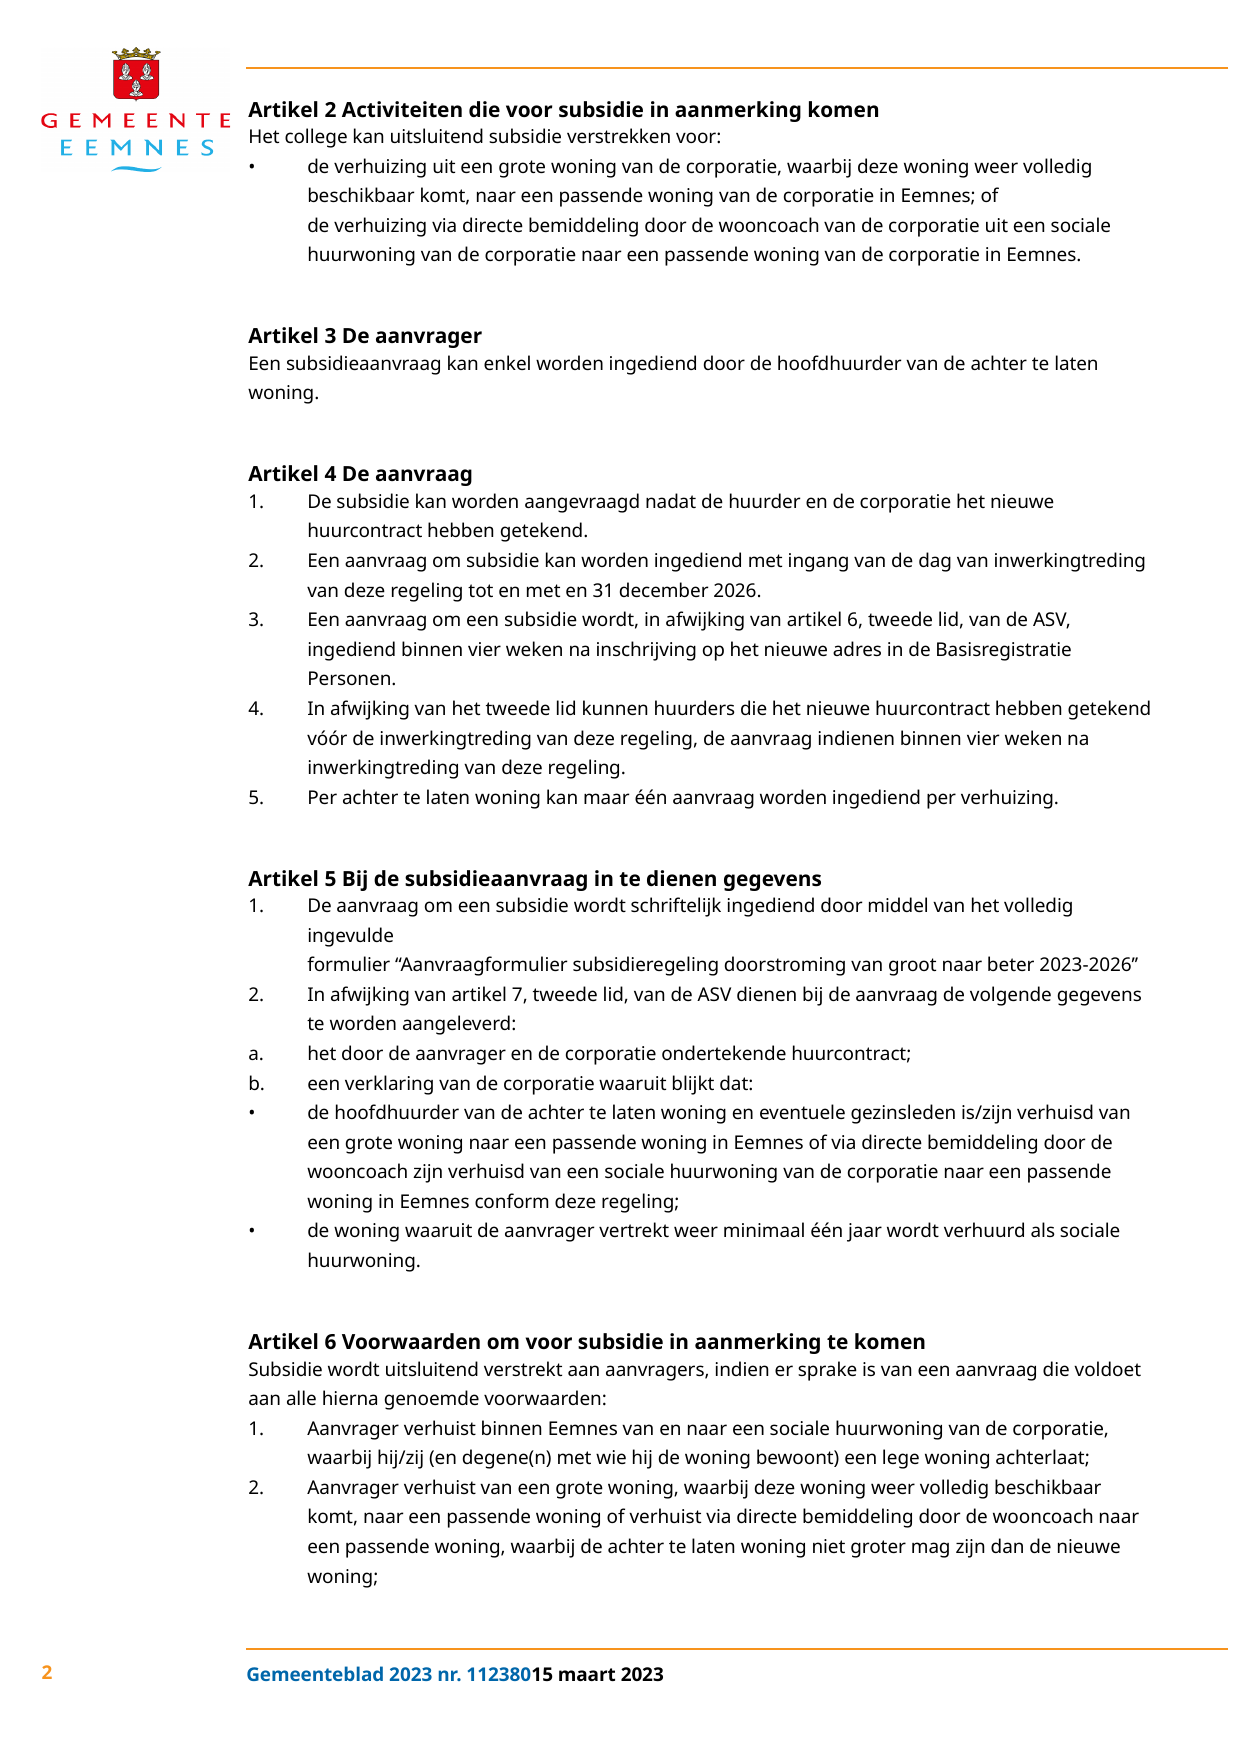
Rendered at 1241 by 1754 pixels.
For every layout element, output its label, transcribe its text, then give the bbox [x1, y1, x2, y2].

list beschikbaar komt, naar een passende woning van de corporatie in Eemnes; of [248, 182, 1152, 208]
text Artikel 5 Bij de subsidieaanvraag in te dienen gegevens [248, 864, 1152, 892]
list In afwijking van artikel 7, tweede lid, van de ASV dienen bij de aanvraag de volgende gegevens te worden aangeleverd: [248, 981, 1152, 1036]
list de verhuizing uit een grote woning van de corporatie, waarbij deze woning weer volledig [248, 153, 1152, 178]
list de hoofdhuurder van de achter te laten woning en eventuele gezinsleden is/zijn verhuisd van een grote woning naar een passende woning in Eemnes of via directe bemiddeling door de wooncoach zijn verhuisd van een sociale huurwoning van de corporatie naar een passende woning in Eemnes conform deze regeling; [248, 1099, 1152, 1214]
list In afwijking van het tweede lid kunnen huurders die het nieuwe huurcontract hebben getekend vóór de inwerkingtreding van deze regeling, de aanvraag indienen binnen vier weken na inwerkingtreding van deze regeling. [248, 695, 1152, 780]
text Artikel 3 De aanvrager [248, 322, 1152, 350]
text Artikel 6 Voorwaarden om voor subsidie in aanmerking te komen [248, 1327, 1152, 1356]
list huurwoning van de corporatie naar een passende woning van de corporatie in Eemnes. [248, 242, 1152, 267]
list een verklaring van de corporatie waaruit blijkt dat: [248, 1070, 1152, 1096]
list de woning waaruit de aanvrager vertrekt weer minimaal één jaar wordt verhuurd als sociale huurwoning. [248, 1218, 1152, 1273]
text Artikel 2 Activiteiten die voor subsidie in aanmerking komen [248, 95, 1152, 123]
list Aanvrager verhuist van een grote woning, waarbij deze woning weer volledig beschikbaar komt, naar een passende woning of verhuist via directe bemiddeling door de wooncoach naar een passende woning, waarbij de achter te laten woning niet groter mag zijn dan de nieuwe woning; [248, 1474, 1152, 1588]
text Subsidie wordt uitsluitend verstrekt aan aanvragers, indien er sprake is van een aanvraag die voldoet aan alle hierna genoemde voorwaarden: [248, 1356, 1152, 1411]
text Een subsidieaanvraag kan enkel worden ingediend door de hoofdhuurder van de achter te laten woning. [248, 350, 1152, 405]
list De subsidie kan worden aangevraagd nadat de huurder en de corporatie het nieuwe huurcontract hebben getekend. [248, 488, 1152, 543]
list het door de aanvrager en de corporatie ondertekende huurcontract; [248, 1040, 1152, 1066]
list de verhuizing via directe bemiddeling door de wooncoach van de corporatie uit een sociale [248, 212, 1152, 238]
text Artikel 4 De aanvraag [248, 459, 1152, 488]
picture [41, 47, 231, 172]
list Een aanvraag om een subsidie wordt, in afwijking van artikel 6, tweede lid, van de ASV, ingediend binnen vier weken na inschrijving op het nieuwe adres in de Basisregistratie Personen. [248, 606, 1152, 691]
list De aanvraag om een subsidie wordt schriftelijk ingediend door middel van het volledig ingevulde [248, 892, 1152, 948]
text Het college kan uitsluitend subsidie verstrekken voor: [248, 123, 1152, 149]
list Aanvrager verhuist binnen Eemnes van en naar een sociale huurwoning van de corporatie, waarbij hij/zij (en degene(n) met wie hij de woning bewoont) een lege woning achterlaat; [248, 1415, 1152, 1470]
list Een aanvraag om subsidie kan worden ingediend met ingang van de dag van inwerkingtreding van deze regeling tot en met en 31 december 2026. [248, 547, 1152, 602]
list formulier “Aanvraagformulier subsidieregeling doorstroming van groot naar beter 2023-2026’’ [248, 951, 1152, 977]
list Per achter te laten woning kan maar één aanvraag worden ingediend per verhuizing. [248, 784, 1152, 809]
